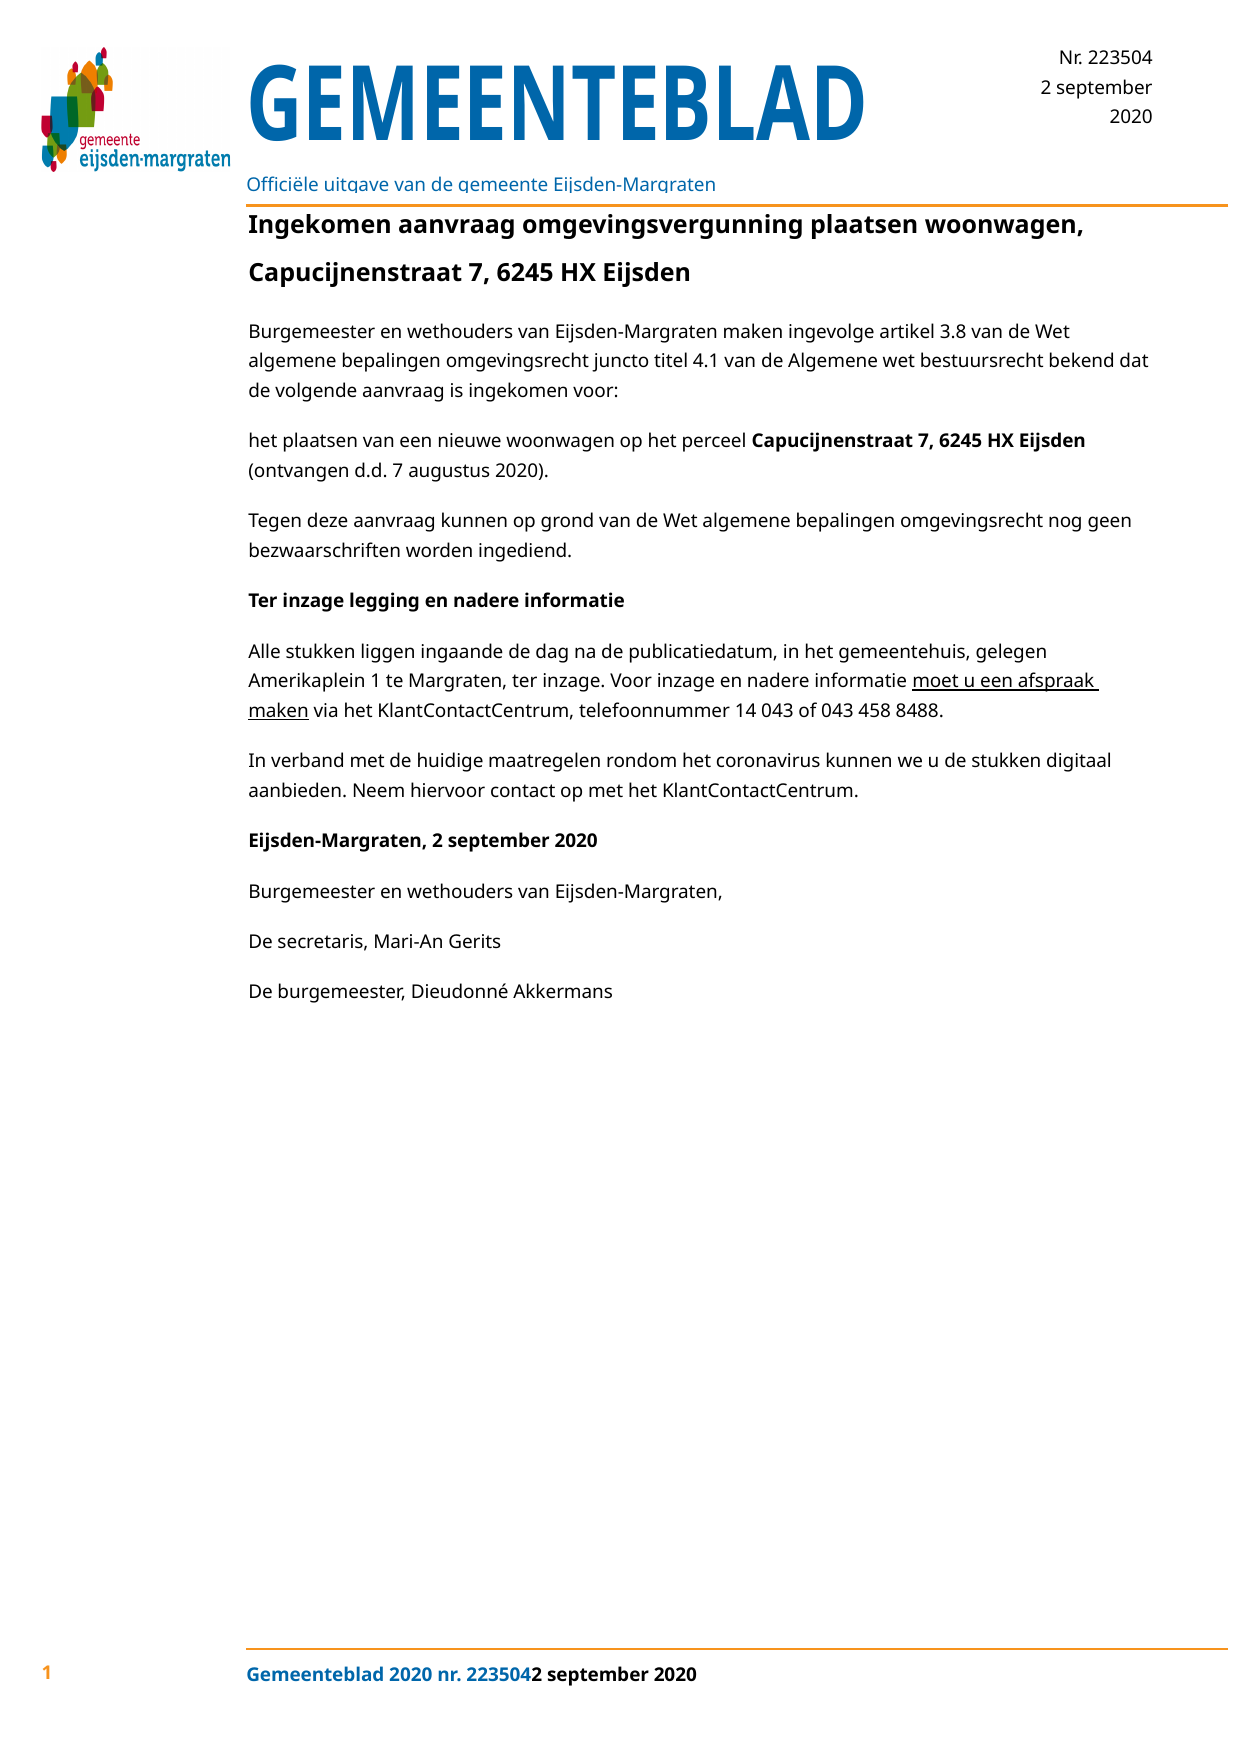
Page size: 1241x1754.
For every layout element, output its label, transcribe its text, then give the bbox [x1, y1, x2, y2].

text Tegen deze aanvraag kunnen op grond van de Wet algemene bepalingen omgevingsrecht nog geen bezwaarschriften worden ingediend. [248, 507, 1152, 563]
text In verband met de huidige maatregelen rondom het coronavirus kunnen we u de stukken digitaal aanbieden. Neem hiervoor contact op met het KlantContactCentrum. [248, 747, 1152, 803]
text De secretaris, Mari-An Gerits [248, 928, 1152, 954]
picture [41, 47, 231, 172]
text Burgemeester en wethouders van Eijsden-Margraten maken ingevolge artikel 3.8 van de Wet algemene bepalingen omgevingsrecht juncto titel 4.1 van de Algemene wet bestuursrecht bekend dat de volgende aanvraag is ingekomen voor: [248, 318, 1152, 403]
text Ingekomen aanvraag omgevingsvergunning plaatsen woonwagen, Capucijnenstraat 7, 6245 HX Eijsden [248, 207, 1152, 288]
text Alle stukken liggen ingaande de dag na de publicatiedatum, in het gemeentehuis, gelegen Amerikaplein 1 te Margraten, ter inzage. Voor inzage en nadere informatie moet u een afspraak maken via het KlantContactCentrum, telefoonnummer 14 043 of 043 458 8488. [248, 638, 1152, 723]
text Ter inzage legging en nadere informatie [248, 587, 1152, 613]
text Burgemeester en wethouders van Eijsden-Margraten, [248, 878, 1152, 904]
text Eijsden-Margraten, 2 september 2020 [248, 827, 1152, 853]
text De burgemeester, Dieudonné Akkermans [248, 979, 1152, 1004]
text het plaatsen van een nieuwe woonwagen op het perceel Capucijnenstraat 7, 6245 HX Eijsden (ontvangen d.d. 7 augustus 2020). [248, 427, 1152, 483]
